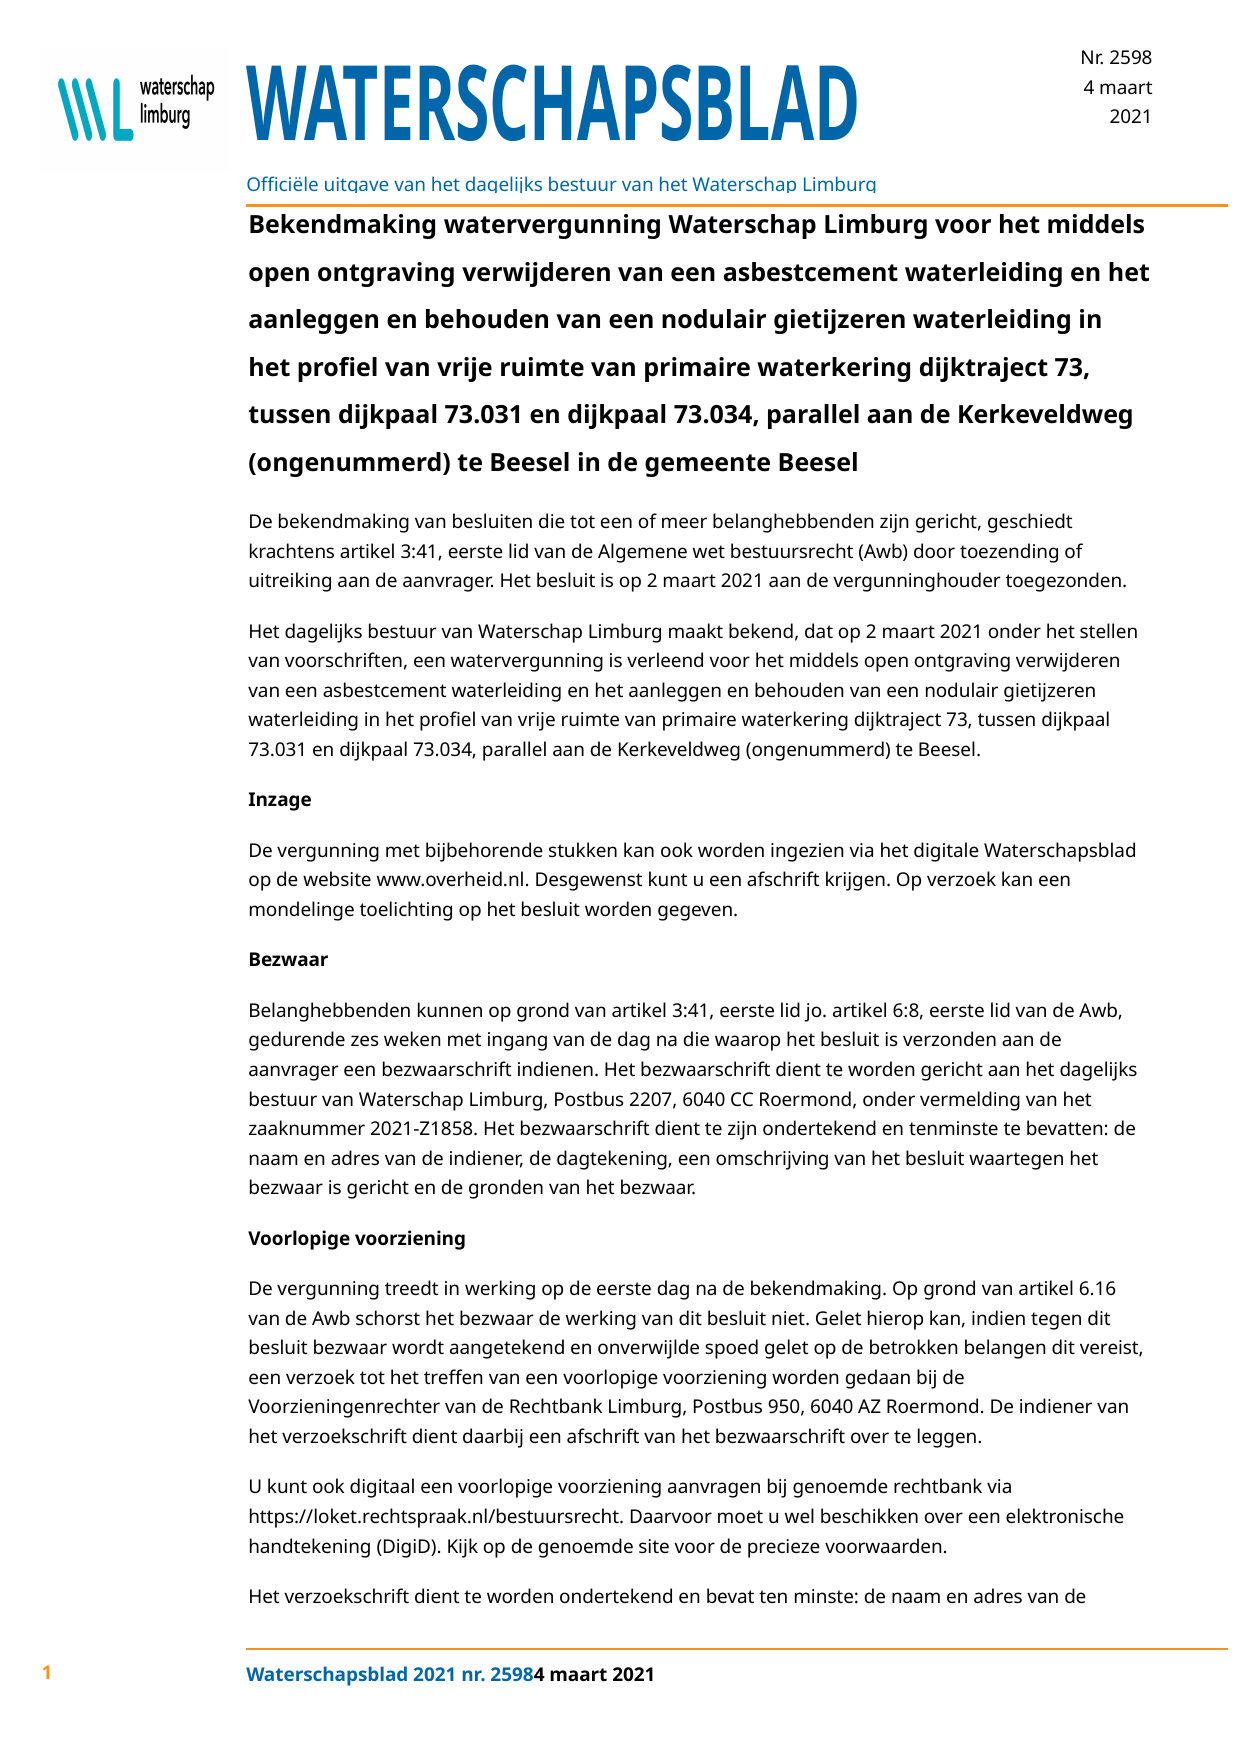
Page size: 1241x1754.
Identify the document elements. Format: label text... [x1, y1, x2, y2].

text Het dagelijks bestuur van Waterschap Limburg maakt bekend, dat op 2 maart 2021 onder het stellen van voorschriften, een watervergunning is verleend voor het middels open ontgraving verwijderen van een asbestcement waterleiding en het aanleggen en behouden van een nodulair gietijzeren waterleiding in het profiel van vrije ruimte van primaire waterkering dijktraject 73, tussen dijkpaal 73.031 en dijkpaal 73.034, parallel aan de Kerkeveldweg (ongenummerd) te Beesel. [248, 618, 1152, 762]
text Bekendmaking watervergunning Waterschap Limburg voor het middels open ontgraving verwijderen van een asbestcement waterleiding en het aanleggen en behouden van een nodulair gietijzeren waterleiding in het profiel van vrije ruimte van primaire waterkering dijktraject 73, tussen dijkpaal 73.031 en dijkpaal 73.034, parallel aan de Kerkeveldweg (ongenummerd) te Beesel in de gemeente Beesel [248, 207, 1152, 479]
text Inzage [248, 787, 1152, 812]
text Bezwaar [248, 947, 1152, 972]
text Het verzoekschrift dient te worden ondertekend en bevat ten minste: de naam en adres van de [248, 1583, 1152, 1609]
text U kunt ook digitaal een voorlopige voorziening aanvragen bij genoemde rechtbank via https://loket.rechtspraak.nl/bestuursrecht. Daarvoor moet u wel beschikken over een elektronische handtekening (DigiD). Kijk op de genoemde site voor de precieze voorwaarden. [248, 1474, 1152, 1559]
text De bekendmaking van besluiten die tot een of meer belanghebbenden zijn gericht, geschiedt krachtens artikel 3:41, eerste lid van de Algemene wet bestuursrecht (Awb) door toezending of uitreiking aan de aanvrager. Het besluit is op 2 maart 2021 aan de vergunninghouder toegezonden. [248, 508, 1152, 593]
text De vergunning treedt in werking op de eerste dag na de bekendmaking. Op grond van artikel 6.16 van de Awb schorst het bezwaar de werking van dit besluit niet. Gelet hierop kan, indien tegen dit besluit bezwaar wordt aangetekend en onverwijlde spoed gelet op de betrokken belangen dit vereist, een verzoek tot het treffen van een voorlopige voorziening worden gedaan bij de Voorzieningenrechter van de Rechtbank Limburg, Postbus 950, 6040 AZ Roermond. De indiener van het verzoekschrift dient daarbij een afschrift van het bezwaarschrift over te leggen. [248, 1275, 1152, 1449]
text Voorlopige voorziening [248, 1225, 1152, 1251]
picture [41, 47, 231, 172]
text Belanghebbenden kunnen op grond van artikel 3:41, eerste lid jo. artikel 6:8, eerste lid van de Awb, gedurende zes weken met ingang van de dag na die waarop het besluit is verzonden aan de aanvrager een bezwaarschrift indienen. Het bezwaarschrift dient te worden gericht aan het dagelijks bestuur van Waterschap Limburg, Postbus 2207, 6040 CC Roermond, onder vermelding van het zaaknummer 2021-Z1858. Het bezwaarschrift dient te zijn ondertekend en tenminste te bevatten: de naam en adres van de indiener, de dagtekening, een omschrijving van het besluit waartegen het bezwaar is gericht en de gronden van het bezwaar. [248, 997, 1152, 1200]
text De vergunning met bijbehorende stukken kan ook worden ingezien via het digitale Waterschapsblad op de website www.overheid.nl. Desgewenst kunt u een afschrift krijgen. Op verzoek kan een mondelinge toelichting op het besluit worden gegeven. [248, 837, 1152, 922]
